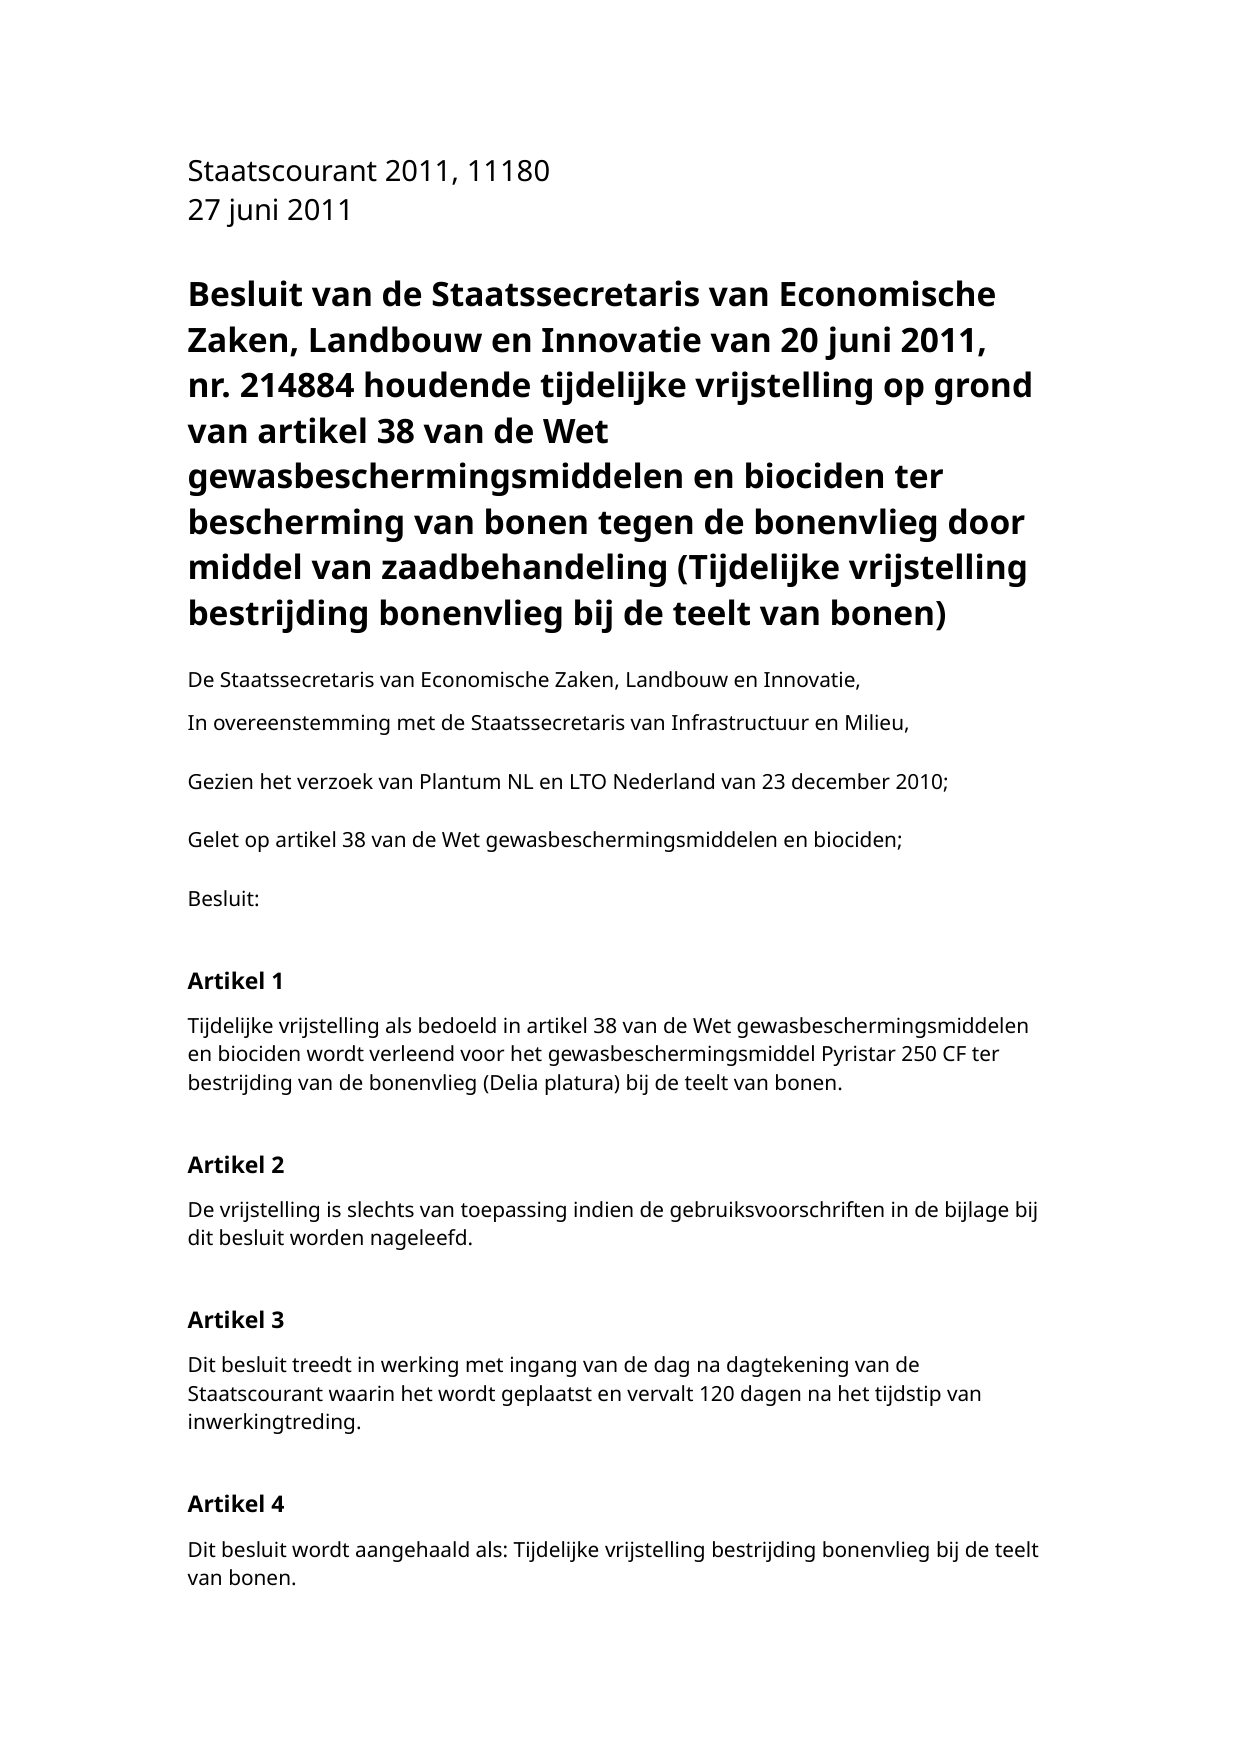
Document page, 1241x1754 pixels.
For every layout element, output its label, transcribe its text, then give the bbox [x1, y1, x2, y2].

text Staatscourant 2011, 11180 [187, 150, 1053, 190]
subtitle Besluit van de Staatssecretaris van Economische Zaken, Landbouw en Innovatie van 20 juni 2011, nr. 214884 houdende tijdelijke vrijstelling op grond van artikel 38 van de Wet gewasbeschermingsmiddelen en biociden ter bescherming van bonen tegen de bonenvlieg door middel van zaadbehandeling (Tijdelijke vrijstelling bestrijding bonenvlieg bij de teelt van bonen) [187, 271, 1053, 635]
subtitle Artikel 4 [187, 1488, 1053, 1520]
text In overeenstemming met de Staatssecretaris van Infrastructuur en Milieu, [187, 708, 1053, 737]
text De vrijstelling is slechts van toepassing indien de gebruiksvoorschriften in de bijlage bij dit besluit worden nageleefd. [187, 1195, 1053, 1252]
text Gezien het verzoek van Plantum NL en LTO Nederland van 23 december 2010; [187, 767, 1053, 795]
text Dit besluit wordt aangehaald als: Tijdelijke vrijstelling bestrijding bonenvlieg bij de teelt van bonen. [187, 1535, 1053, 1592]
text Gelet op artikel 38 van de Wet gewasbeschermingsmiddelen en biociden; [187, 825, 1053, 854]
subtitle Artikel 2 [187, 1149, 1053, 1180]
subtitle Artikel 1 [187, 965, 1053, 996]
subtitle Artikel 3 [187, 1304, 1053, 1336]
text Besluit: [187, 884, 1053, 912]
text De Staatssecretaris van Economische Zaken, Landbouw en Innovatie, [187, 665, 1053, 693]
text 27 juni 2011 [187, 190, 1053, 229]
text Tijdelijke vrijstelling als bedoeld in artikel 38 van de Wet gewasbeschermingsmiddelen en biociden wordt verleend voor het gewasbeschermingsmiddel Pyristar 250 CF ter bestrijding van de bonenvlieg (Delia platura) bij de teelt van bonen. [187, 1011, 1053, 1096]
text Dit besluit treedt in werking met ingang van de dag na dagtekening van de Staatscourant waarin het wordt geplaatst en vervalt 120 dagen na het tijdstip van inwerkingtreding. [187, 1351, 1053, 1436]
